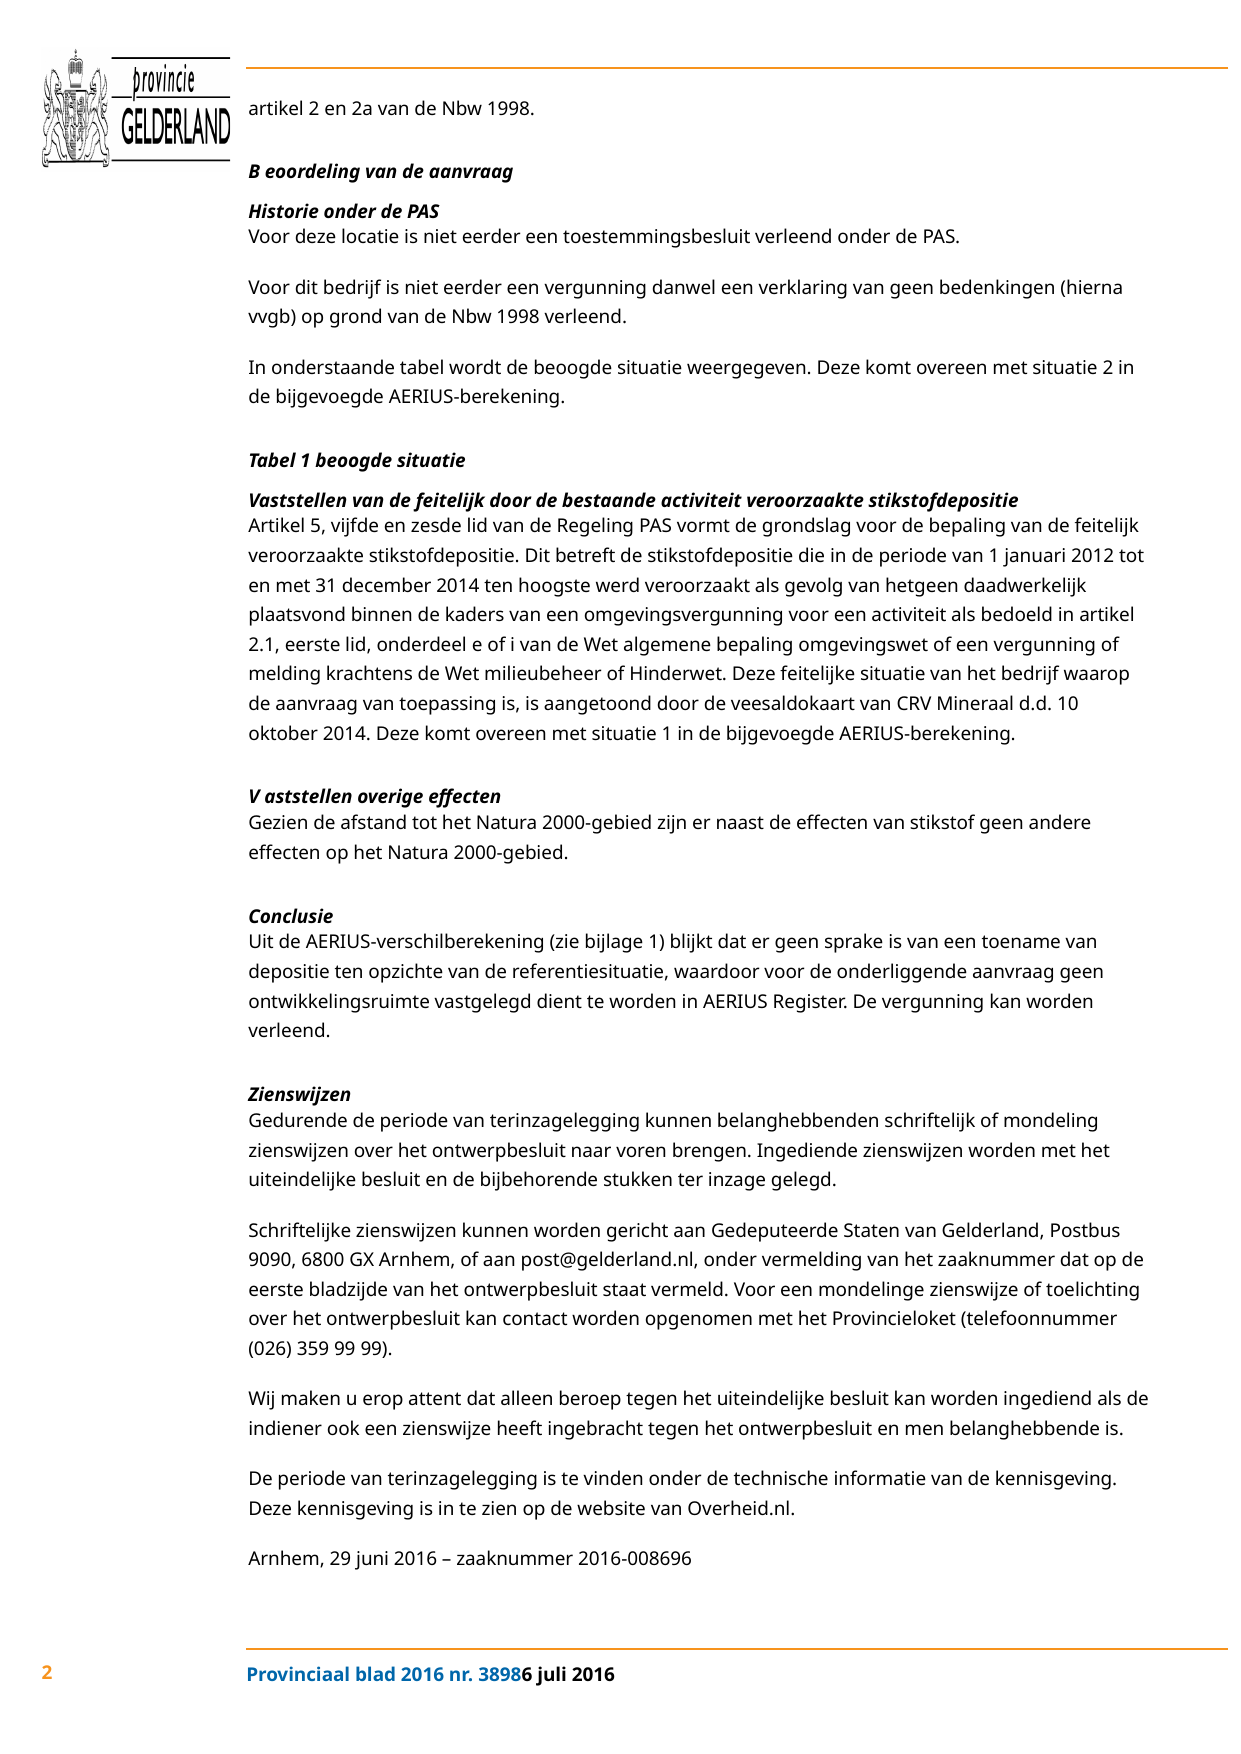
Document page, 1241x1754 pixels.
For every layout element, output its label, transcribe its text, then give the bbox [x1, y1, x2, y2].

picture [41, 47, 231, 172]
text Historie onder de PAS [248, 198, 1152, 224]
text Gedurende de periode van terinzagelegging kunnen belanghebbenden schriftelijk of mondeling zienswijzen over het ontwerpbesluit naar voren brengen. Ingediende zienswijzen worden met het uiteindelijke besluit en de bijbehorende stukken ter inzage gelegd. [248, 1107, 1152, 1192]
text Wij maken u erop attent dat alleen beroep tegen het uiteindelijke besluit kan worden ingediend als de indiener ook een zienswijze heeft ingebracht tegen het ontwerpbesluit en men belanghebbende is. [248, 1386, 1152, 1441]
text Artikel 5, vijfde en zesde lid van de Regeling PAS vormt de grondslag voor de bepaling van de feitelijk veroorzaakte stikstofdepositie. Dit betreft de stikstofdepositie die in de periode van 1 januari 2012 tot en met 31 december 2014 ten hoogste werd veroorzaakt als gevolg van hetgeen daadwerkelijk plaatsvond binnen de kaders van een omgevingsvergunning voor een activiteit als bedoeld in artikel 2.1, eerste lid, onderdeel e of i van de Wet algemene bepaling omgevingswet of een vergunning of melding krachtens de Wet milieubeheer of Hinderwet. Deze feitelijke situatie van het bedrijf waarop de aanvraag van toepassing is, is aangetoond door de veesaldokaart van CRV Mineraal d.d. 10 oktober 2014. Deze komt overeen met situatie 1 in de bijgevoegde AERIUS-berekening. [248, 513, 1152, 746]
text Uit de AERIUS-verschilberekening (zie bijlage 1) blijkt dat er geen sprake is van een toename van depositie ten opzichte van de referentiesituatie, waardoor voor de onderliggende aanvraag geen ontwikkelingsruimte vastgelegd dient te worden in AERIUS Register. De vergunning kan worden verleend. [248, 929, 1152, 1043]
text Conclusie [248, 903, 1152, 929]
text Tabel 1 beoogde situatie [248, 448, 1152, 473]
text artikel 2 en 2a van de Nbw 1998. [248, 95, 1152, 121]
text V aststellen overige effecten [248, 784, 1152, 809]
text De periode van terinzagelegging is te vinden onder de technische informatie van de kennisgeving. Deze kennisgeving is in te zien op de website van Overheid.nl. [248, 1466, 1152, 1521]
text Gezien de afstand tot het Natura 2000-gebied zijn er naast de effecten van stikstof geen andere effecten op het Natura 2000-gebied. [248, 809, 1152, 865]
text B eoordeling van de aanvraag [248, 159, 1152, 184]
text Voor deze locatie is niet eerder een toestemmingsbesluit verleend onder de PAS. [248, 224, 1152, 249]
text Arnhem, 29 juni 2016 – zaaknummer 2016-008696 [248, 1546, 1152, 1571]
text Voor dit bedrijf is niet eerder een vergunning danwel een verklaring van geen bedenkingen (hierna vvgb) op grond van de Nbw 1998 verleend. [248, 274, 1152, 329]
text Vaststellen van de feitelijk door de bestaande activiteit veroorzaakte stikstofdepositie [248, 487, 1152, 513]
text Zienswijzen [248, 1081, 1152, 1107]
text Schriftelijke zienswijzen kunnen worden gericht aan Gedeputeerde Staten van Gelderland, Postbus 9090, 6800 GX Arnhem, of aan post@gelderland.nl, onder vermelding van het zaaknummer dat op de eerste bladzijde van het ontwerpbesluit staat vermeld. Voor een mondelinge zienswijze of toelichting over het ontwerpbesluit kan contact worden opgenomen met het Provincieloket (telefoonnummer (026) 359 99 99). [248, 1217, 1152, 1361]
text In onderstaande tabel wordt de beoogde situatie weergegeven. Deze komt overeen met situatie 2 in de bijgevoegde AERIUS-berekening. [248, 354, 1152, 409]
